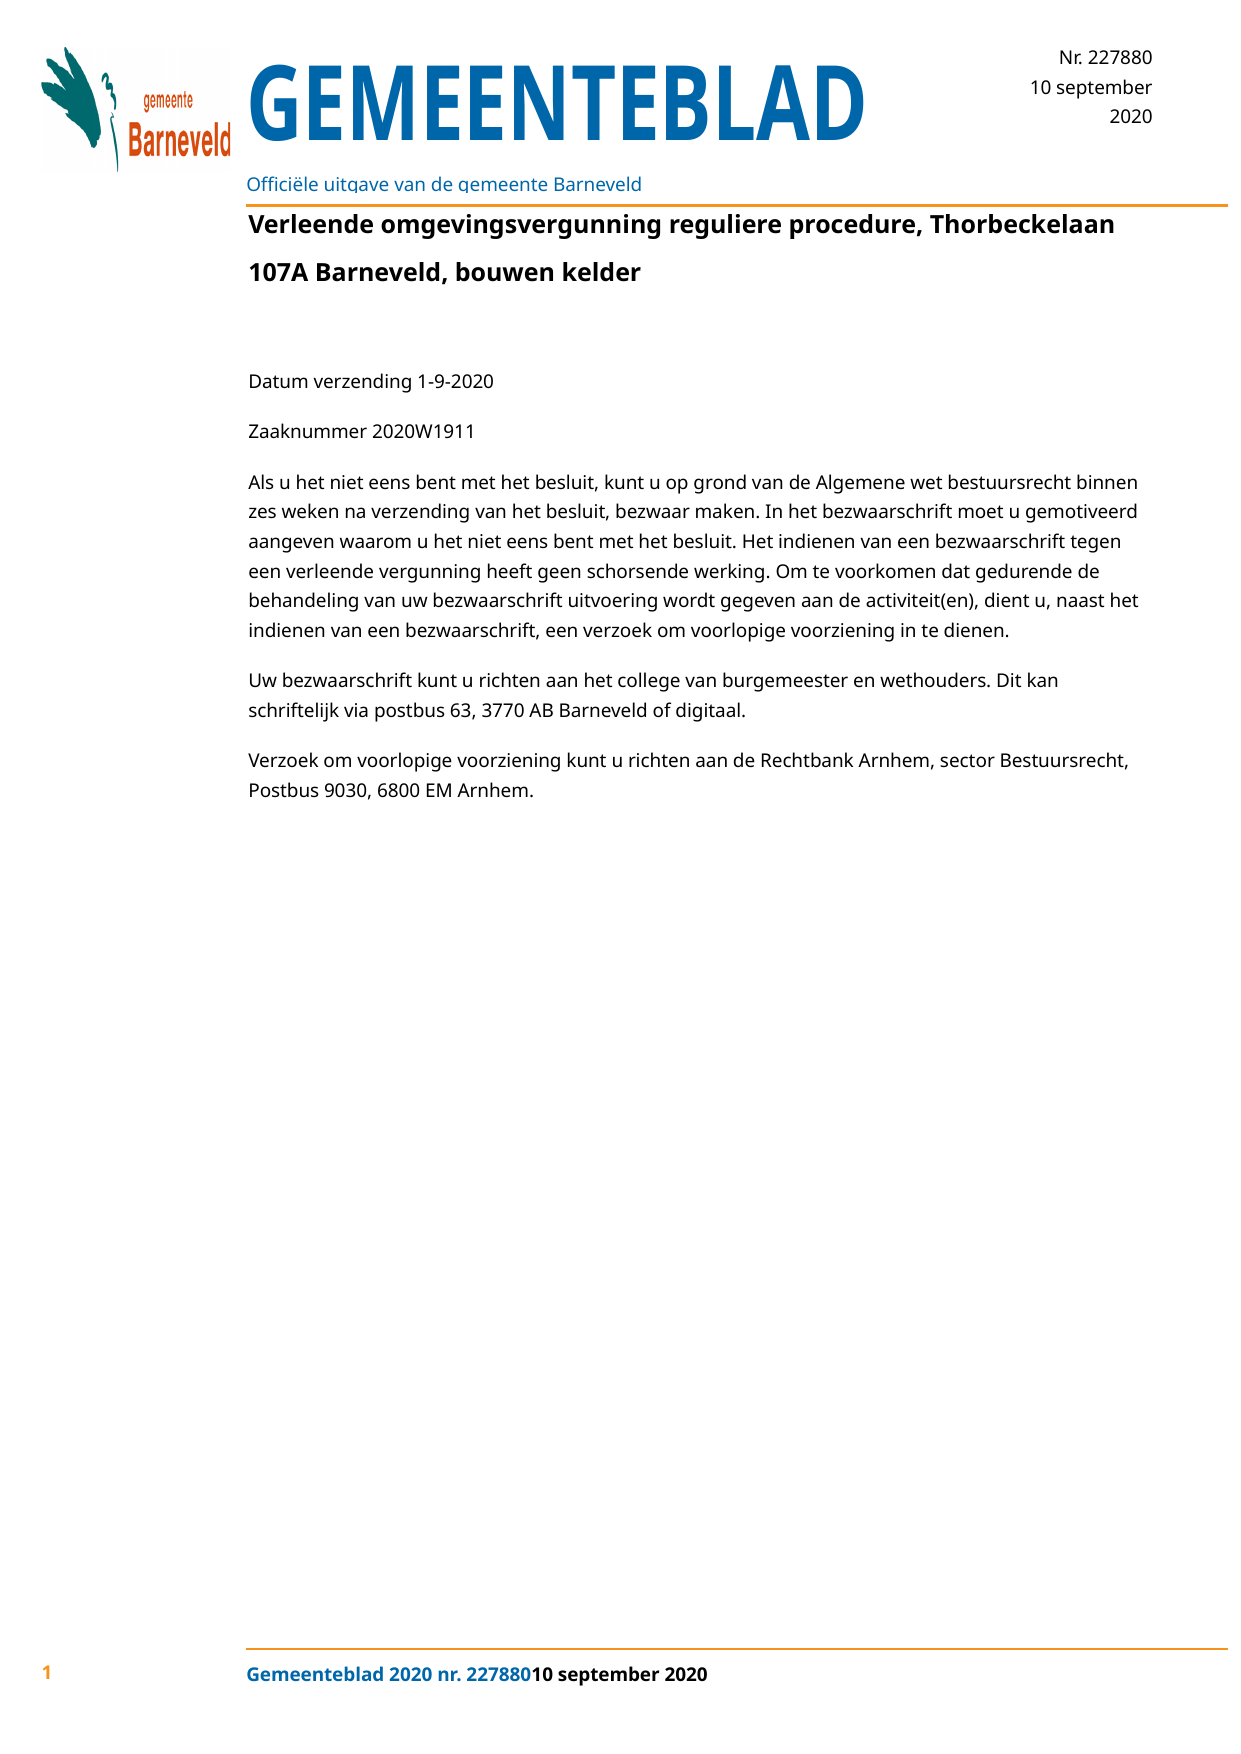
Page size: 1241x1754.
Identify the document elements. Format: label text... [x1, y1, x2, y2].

text Datum verzending 1-9-2020 [248, 368, 1152, 394]
text Zaaknummer 2020W1911 [248, 419, 1152, 444]
text Verzoek om voorlopige voorziening kunt u richten aan de Rechtbank Arnhem, sector Bestuursrecht, Postbus 9030, 6800 EM Arnhem. [248, 747, 1152, 803]
text Als u het niet eens bent met het besluit, kunt u op grond van de Algemene wet bestuursrecht binnen zes weken na verzending van het besluit, bezwaar maken. In het bezwaarschrift moet u gemotiveerd aangeven waarom u het niet eens bent met het besluit. Het indienen van een bezwaarschrift tegen een verleende vergunning heeft geen schorsende werking. Om te voorkomen dat gedurende de behandeling van uw bezwaarschrift uitvoering wordt gegeven aan de activiteit(en), dient u, naast het indienen van een bezwaarschrift, een verzoek om voorlopige voorziening in te dienen. [248, 469, 1152, 643]
picture [41, 47, 231, 172]
text Uw bezwaarschrift kunt u richten aan het college van burgemeester en wethouders. Dit kan schriftelijk via postbus 63, 3770 AB Barneveld of digitaal. [248, 667, 1152, 723]
text Verleende omgevingsvergunning reguliere procedure, Thorbeckelaan 107A Barneveld, bouwen kelder [248, 207, 1152, 288]
